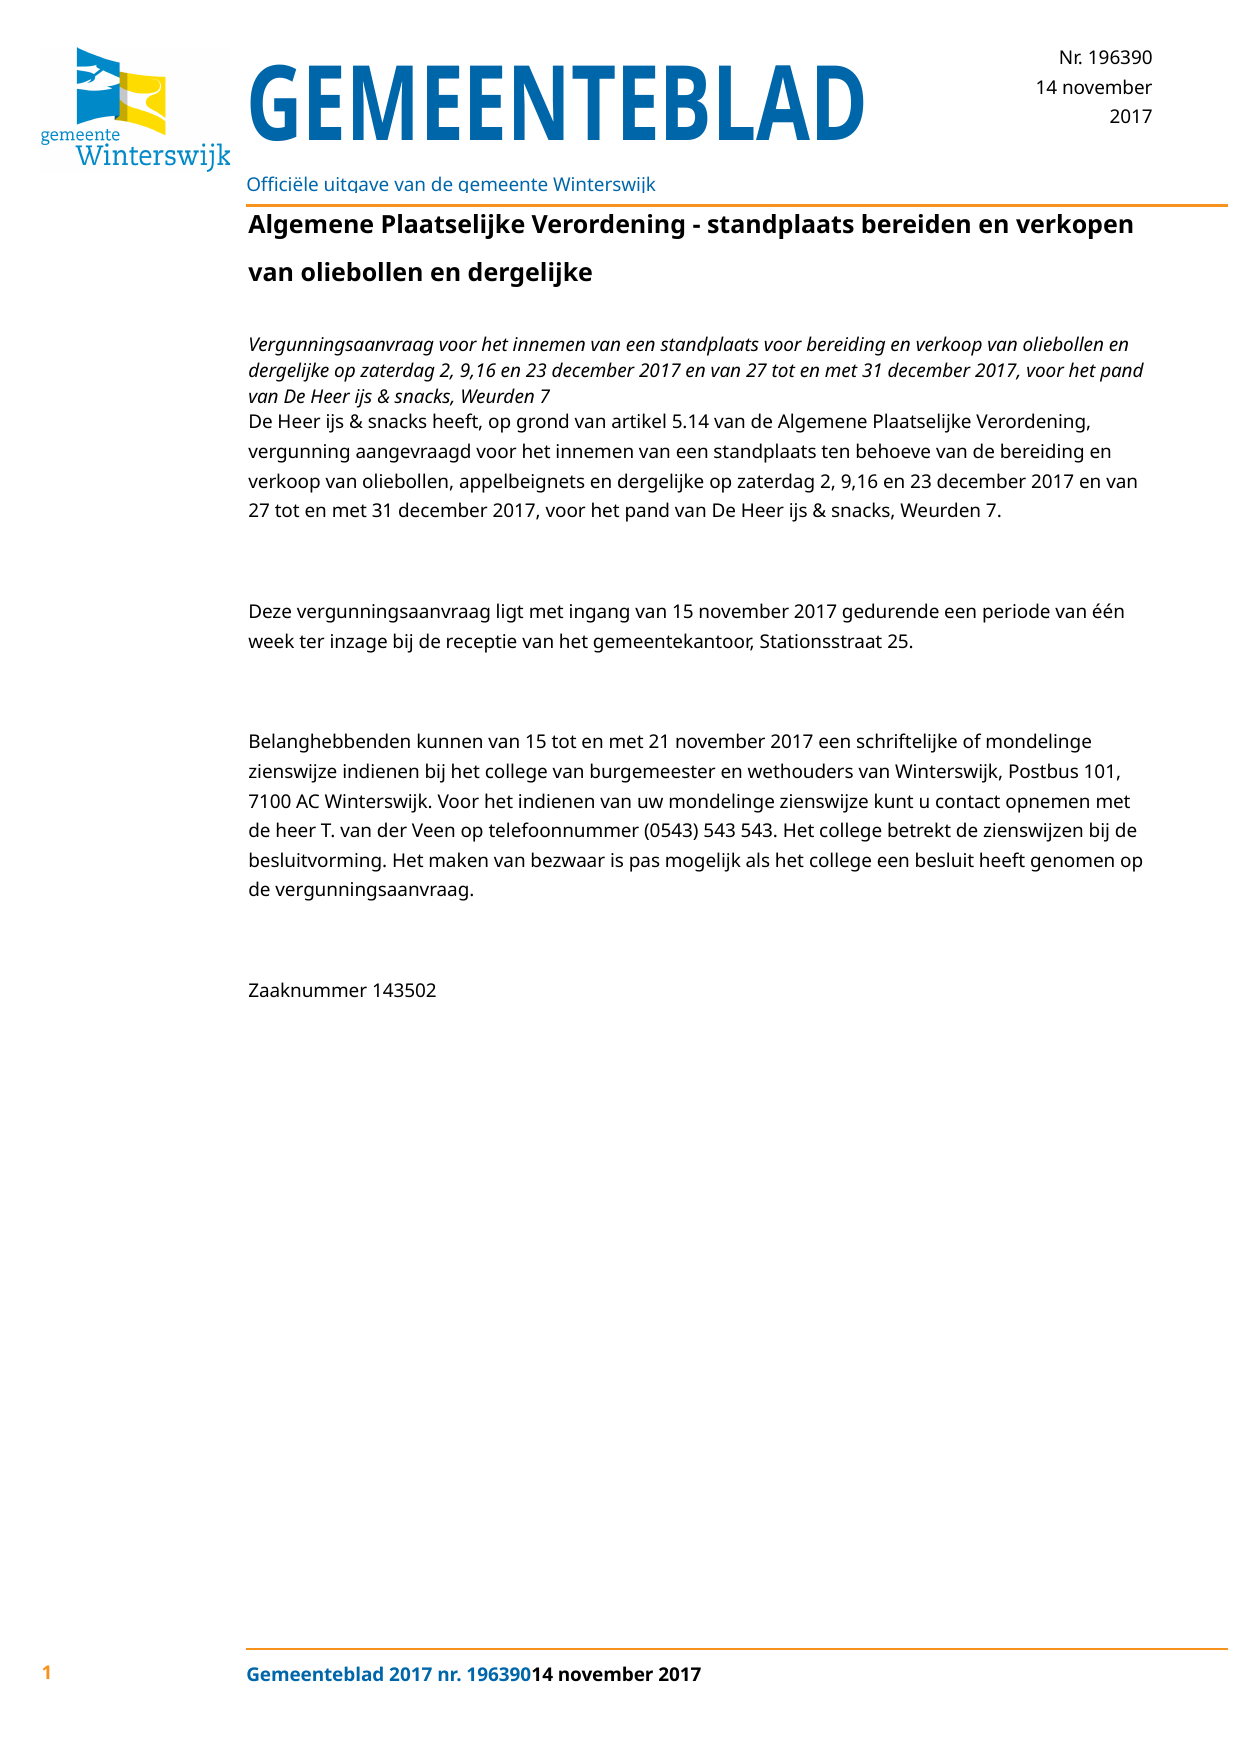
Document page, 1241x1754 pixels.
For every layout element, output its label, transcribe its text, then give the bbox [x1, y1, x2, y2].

text Deze vergunningsaanvraag ligt met ingang van 15 november 2017 gedurende een periode van één week ter inzage bij de receptie van het gemeentekantoor, Stationsstraat 25. [248, 598, 1152, 653]
picture [41, 47, 231, 172]
text De Heer ijs & snacks heeft, op grond van artikel 5.14 van de Algemene Plaatselijke Verordening, vergunning aangevraagd voor het innemen van een standplaats ten behoeve van de bereiding en verkoop van oliebollen, appelbeignets en dergelijke op zaterdag 2, 9,16 en 23 december 2017 en van 27 tot en met 31 december 2017, voor het pand van De Heer ijs & snacks, Weurden 7. [248, 409, 1152, 523]
text Algemene Plaatselijke Verordening - standplaats bereiden en verkopen van oliebollen en dergelijke [248, 207, 1152, 288]
text Vergunningsaanvraag voor het innemen van een standplaats voor bereiding en verkoop van oliebollen en dergelijke op zaterdag 2, 9,16 en 23 december 2017 en van 27 tot en met 31 december 2017, voor het pand van De Heer ijs & snacks, Weurden 7 [248, 331, 1152, 409]
text Belanghebbenden kunnen van 15 tot en met 21 november 2017 een schriftelijke of mondelinge zienswijze indienen bij het college van burgemeester en wethouders van Winterswijk, Postbus 101, 7100 AC Winterswijk. Voor het indienen van uw mondelinge zienswijze kunt u contact opnemen met de heer T. van der Veen op telefoonnummer (0543) 543 543. Het college betrekt de zienswijzen bij de besluitvorming. Het maken van bezwaar is pas mogelijk als het college een besluit heeft genomen op de vergunningsaanvraag. [248, 729, 1152, 902]
text Zaaknummer 143502 [248, 977, 1152, 1003]
picture [225, 153, 231, 162]
